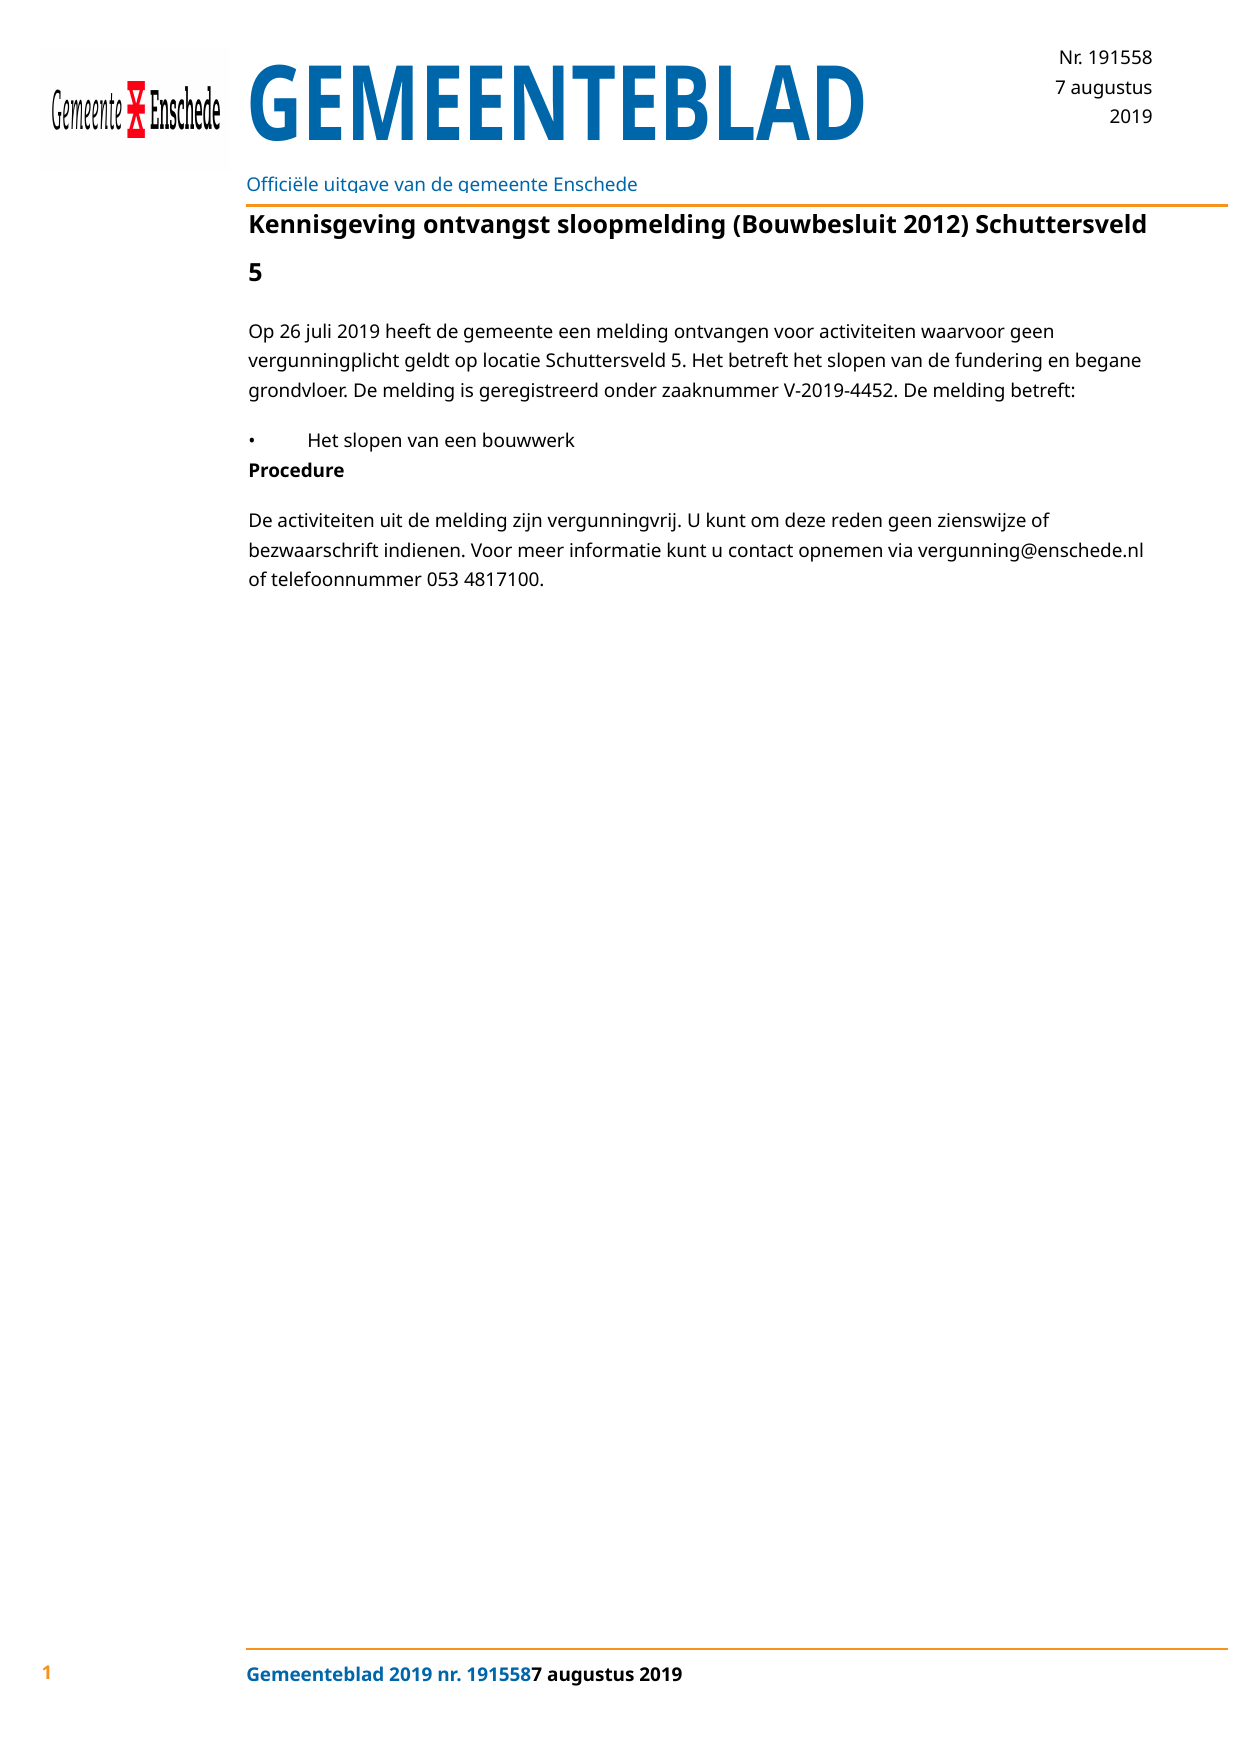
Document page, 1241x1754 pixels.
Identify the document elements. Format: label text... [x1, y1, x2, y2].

picture [41, 47, 231, 172]
text De activiteiten uit de melding zijn vergunningvrij. U kunt om deze reden geen zienswijze of bezwaarschrift indienen. Voor meer informatie kunt u contact opnemen via vergunning@enschede.nl of telefoonnummer 053 4817100. [248, 507, 1152, 592]
text Op 26 juli 2019 heeft de gemeente een melding ontvangen voor activiteiten waarvoor geen vergunningplicht geldt op locatie Schuttersveld 5. Het betreft het slopen van de fundering en begane grondvloer. De melding is geregistreerd onder zaaknummer V-2019-4452. De melding betreft: [248, 318, 1152, 403]
list Het slopen van een bouwwerk [248, 427, 1152, 453]
text Kennisgeving ontvangst sloopmelding (Bouwbesluit 2012) Schuttersveld 5 [248, 207, 1152, 288]
text Procedure [248, 457, 1152, 483]
